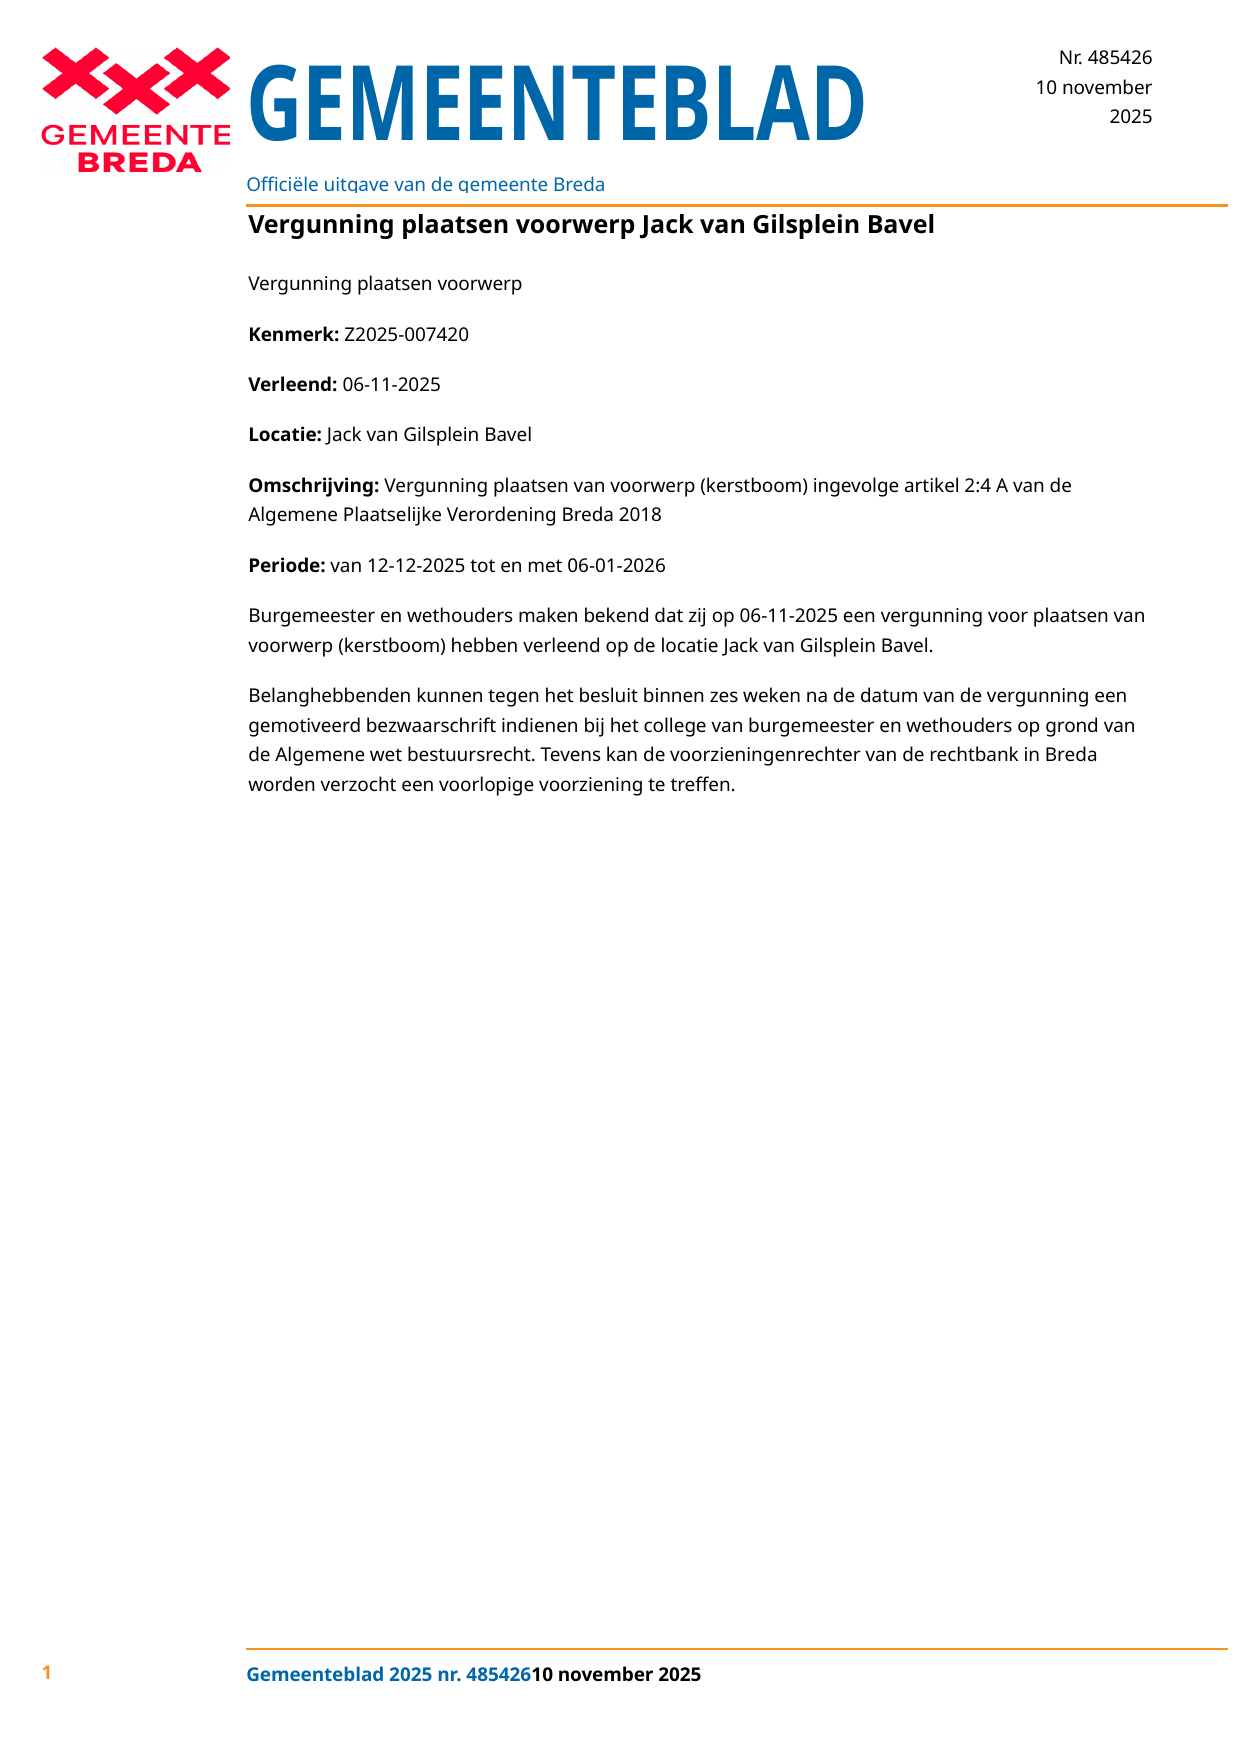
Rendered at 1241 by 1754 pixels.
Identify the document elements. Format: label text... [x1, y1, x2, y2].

text Omschrijving: Vergunning plaatsen van voorwerp (kerstboom) ingevolge artikel 2:4 A van de Algemene Plaatselijke Verordening Breda 2018 [248, 472, 1152, 527]
text Verleend: 06-11-2025 [248, 371, 1152, 397]
text Kenmerk: Z2025-007420 [248, 321, 1152, 346]
text Vergunning plaatsen voorwerp [248, 270, 1152, 296]
text Burgemeester en wethouders maken bekend dat zij op 06-11-2025 een vergunning voor plaatsen van voorwerp (kerstboom) hebben verleend op de locatie Jack van Gilsplein Bavel. [248, 602, 1152, 658]
text Vergunning plaatsen voorwerp Jack van Gilsplein Bavel [248, 207, 1152, 241]
picture [41, 47, 231, 172]
text Belanghebbenden kunnen tegen het besluit binnen zes weken na de datum van de vergunning een gemotiveerd bezwaarschrift indienen bij het college van burgemeester en wethouders op grond van de Algemene wet bestuursrecht. Tevens kan de voorzieningenrechter van de rechtbank in Breda worden verzocht een voorlopige voorziening te treffen. [248, 682, 1152, 797]
text Periode: van 12-12-2025 tot en met 06-01-2026 [248, 552, 1152, 578]
text Locatie: Jack van Gilsplein Bavel [248, 422, 1152, 447]
